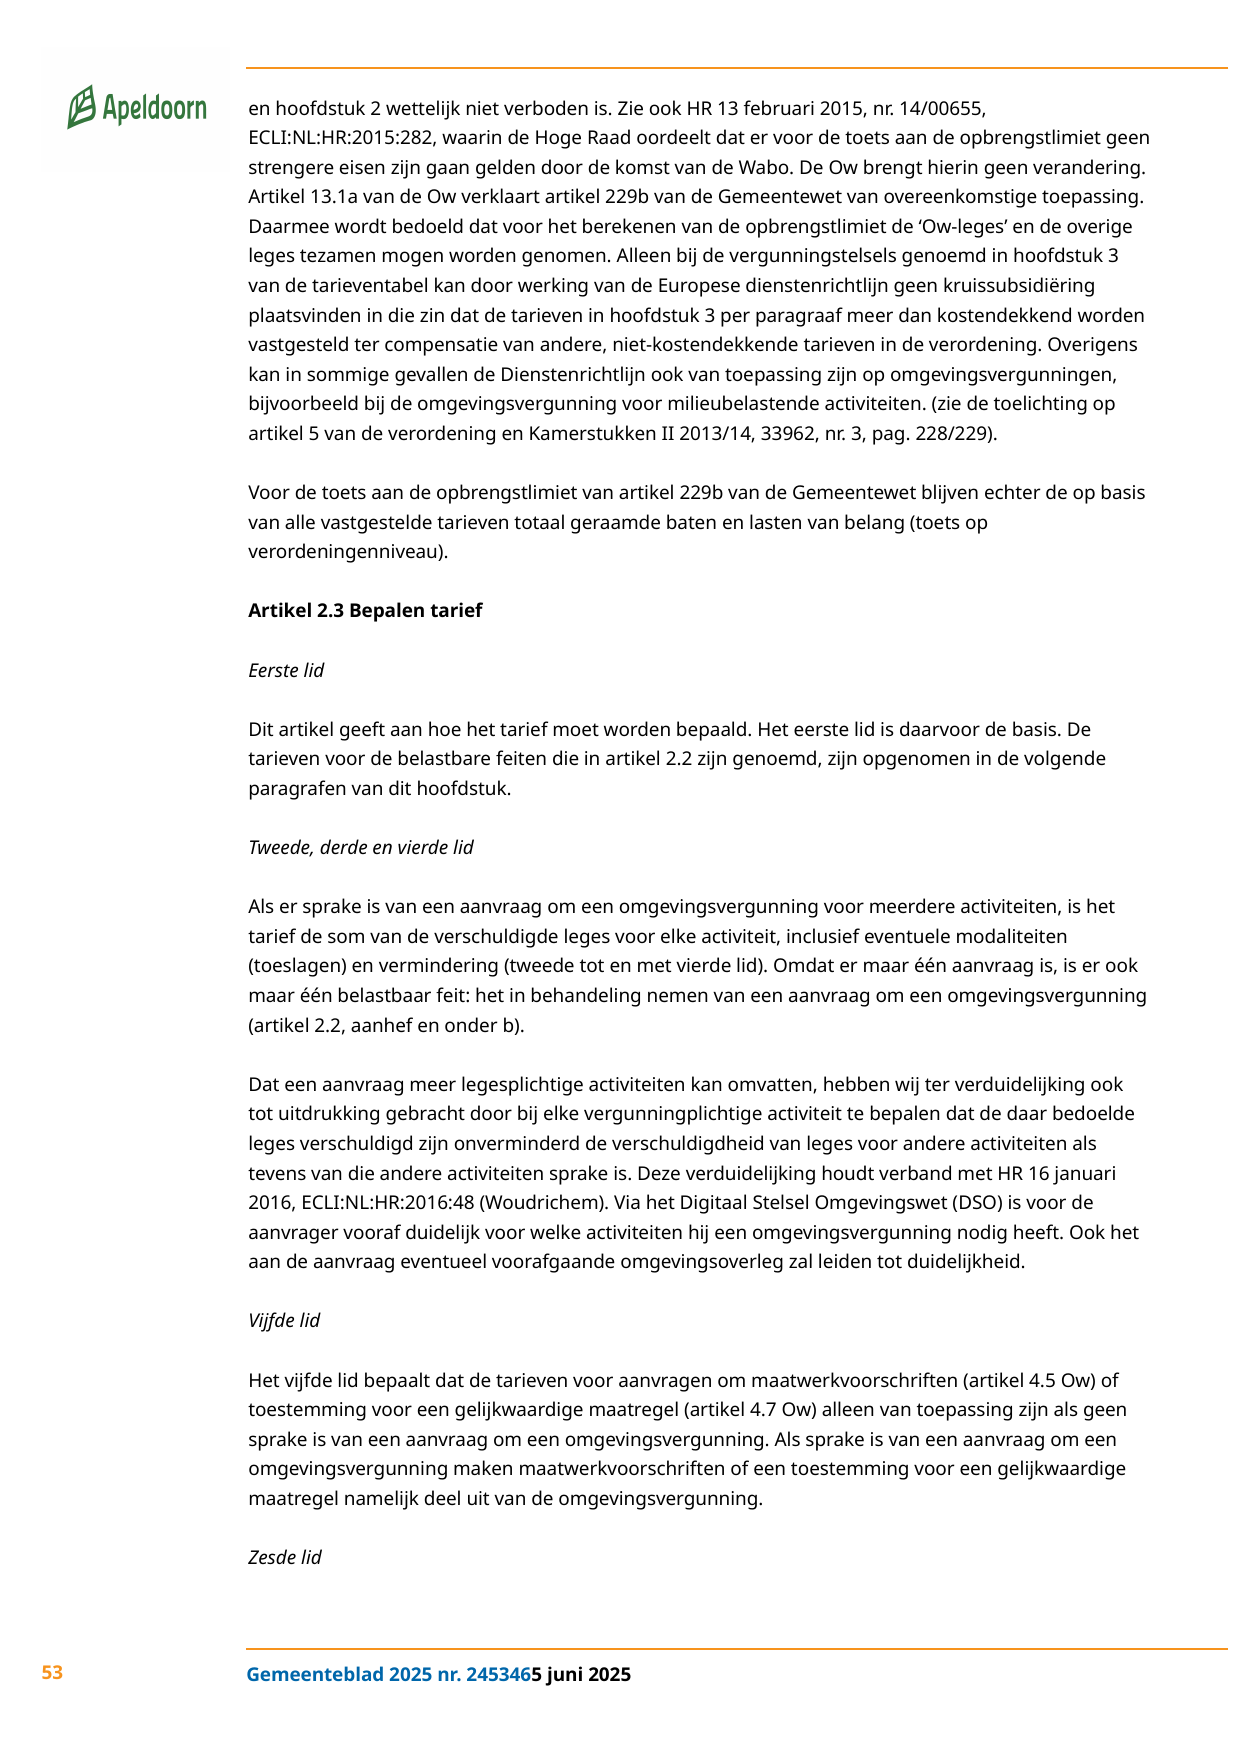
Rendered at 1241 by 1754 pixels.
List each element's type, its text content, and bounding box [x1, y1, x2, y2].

text Het vijfde lid bepaalt dat de tarieven voor aanvragen om maatwerkvoorschriften (artikel 4.5 Ow) of toestemming voor een gelijkwaardige maatregel (artikel 4.7 Ow) alleen van toepassing zijn als geen sprake is van een aanvraag om een omgevingsvergunning. Als sprake is van een aanvraag om een omgevingsvergunning maken maatwerkvoorschriften of een toestemming voor een gelijkwaardige maatregel namelijk deel uit van de omgevingsvergunning. [248, 1367, 1152, 1511]
text Dit artikel geeft aan hoe het tarief moet worden bepaald. Het eerste lid is daarvoor de basis. De tarieven voor de belastbare feiten die in artikel 2.2 zijn genoemd, zijn opgenomen in de volgende paragrafen van dit hoofdstuk. [248, 716, 1152, 801]
text Eerste lid [248, 657, 1152, 683]
picture [41, 47, 231, 172]
text en hoofdstuk 2 wettelijk niet verboden is. Zie ook HR 13 februari 2015, nr. 14/00655, ECLI:NL:HR:2015:282, waarin de Hoge Raad oordeelt dat er voor de toets aan de opbrengstlimiet geen strengere eisen zijn gaan gelden door de komst van de Wabo. De Ow brengt hierin geen verandering. Artikel 13.1a van de Ow verklaart artikel 229b van de Gemeentewet van overeenkomstige toepassing. Daarmee wordt bedoeld dat voor het berekenen van de opbrengstlimiet de ‘Ow-leges’ en de overige leges tezamen mogen worden genomen. Alleen bij de vergunningstelsels genoemd in hoofdstuk 3 van de tarieventabel kan door werking van de Europese dienstenrichtlijn geen kruissubsidiëring plaatsvinden in die zin dat de tarieven in hoofdstuk 3 per paragraaf meer dan kostendekkend worden vastgesteld ter compensatie van andere, niet-kostendekkende tarieven in de verordening. Overigens kan in sommige gevallen de Dienstenrichtlijn ook van toepassing zijn op omgevingsvergunningen, bijvoorbeeld bij de omgevingsvergunning voor milieubelastende activiteiten. (zie de toelichting op artikel 5 van de verordening en Kamerstukken II 2013/14, 33962, nr. 3, pag. 228/229). [248, 95, 1152, 446]
text Vijfde lid [248, 1308, 1152, 1333]
text Als er sprake is van een aanvraag om een omgevingsvergunning voor meerdere activiteiten, is het tarief de som van de verschuldigde leges voor elke activiteit, inclusief eventuele modaliteiten (toeslagen) en vermindering (tweede tot en met vierde lid). Omdat er maar één aanvraag is, is er ook maar één belastbaar feit: het in behandeling nemen van een aanvraag om een omgevingsvergunning (artikel 2.2, aanhef en onder b). [248, 893, 1152, 1038]
text Tweede, derde en vierde lid [248, 834, 1152, 860]
text Zesde lid [248, 1544, 1152, 1570]
text Voor de toets aan de opbrengstlimiet van artikel 229b van de Gemeentewet blijven echter de op basis van alle vastgestelde tarieven totaal geraamde baten en lasten van belang (toets op verordeningenniveau). [248, 479, 1152, 564]
text Artikel 2.3 Bepalen tarief [248, 598, 1152, 623]
text Dat een aanvraag meer legesplichtige activiteiten kan omvatten, hebben wij ter verduidelijking ook tot uitdrukking gebracht door bij elke vergunningplichtige activiteit te bepalen dat de daar bedoelde leges verschuldigd zijn onverminderd de verschuldigdheid van leges voor andere activiteiten als tevens van die andere activiteiten sprake is. Deze verduidelijking houdt verband met HR 16 januari 2016, ECLI:NL:HR:2016:48 (Woudrichem). Via het Digitaal Stelsel Omgevingswet (DSO) is voor de aanvrager vooraf duidelijk voor welke activiteiten hij een omgevingsvergunning nodig heeft. Ook het aan de aanvraag eventueel voorafgaande omgevingsoverleg zal leiden tot duidelijkheid. [248, 1071, 1152, 1274]
